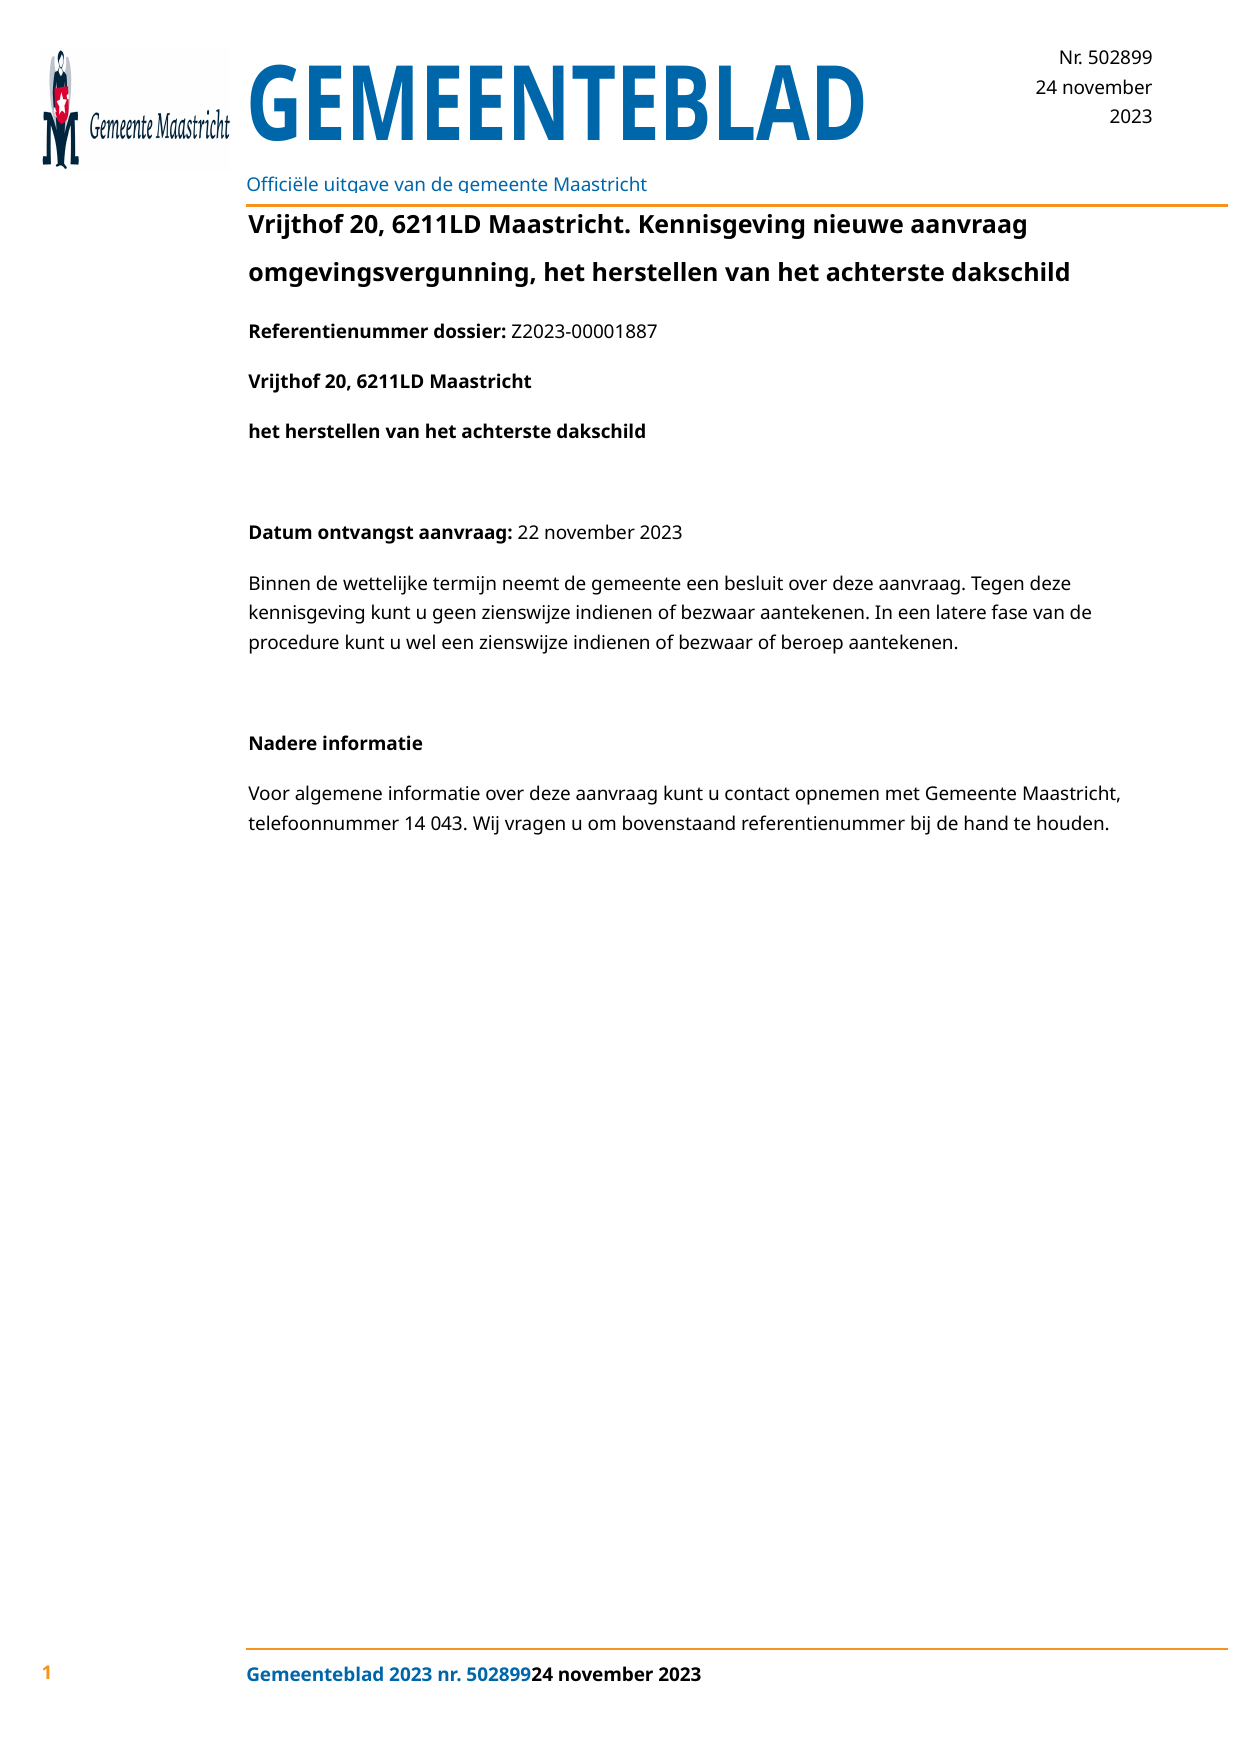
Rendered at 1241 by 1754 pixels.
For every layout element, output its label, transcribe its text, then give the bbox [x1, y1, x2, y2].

text Vrijthof 20, 6211LD Maastricht [248, 368, 1152, 394]
text Vrijthof 20, 6211LD Maastricht. Kennisgeving nieuwe aanvraag omgevingsvergunning, het herstellen van het achterste dakschild [248, 207, 1152, 288]
text Nadere informatie [248, 730, 1152, 756]
text Binnen de wettelijke termijn neemt de gemeente een besluit over deze aanvraag. Tegen deze kennisgeving kunt u geen zienswijze indienen of bezwaar aantekenen. In een latere fase van de procedure kunt u wel een zienswijze indienen of bezwaar of beroep aantekenen. [248, 570, 1152, 655]
picture [41, 47, 231, 172]
text Referentienummer dossier: Z2023-00001887 [248, 318, 1152, 344]
text het herstellen van het achterste dakschild [248, 419, 1152, 444]
text Voor algemene informatie over deze aanvraag kunt u contact opnemen met Gemeente Maastricht, telefoonnummer 14 043. Wij vragen u om bovenstaand referentienummer bij de hand te houden. [248, 780, 1152, 836]
text Datum ontvangst aanvraag: 22 november 2023 [248, 519, 1152, 545]
